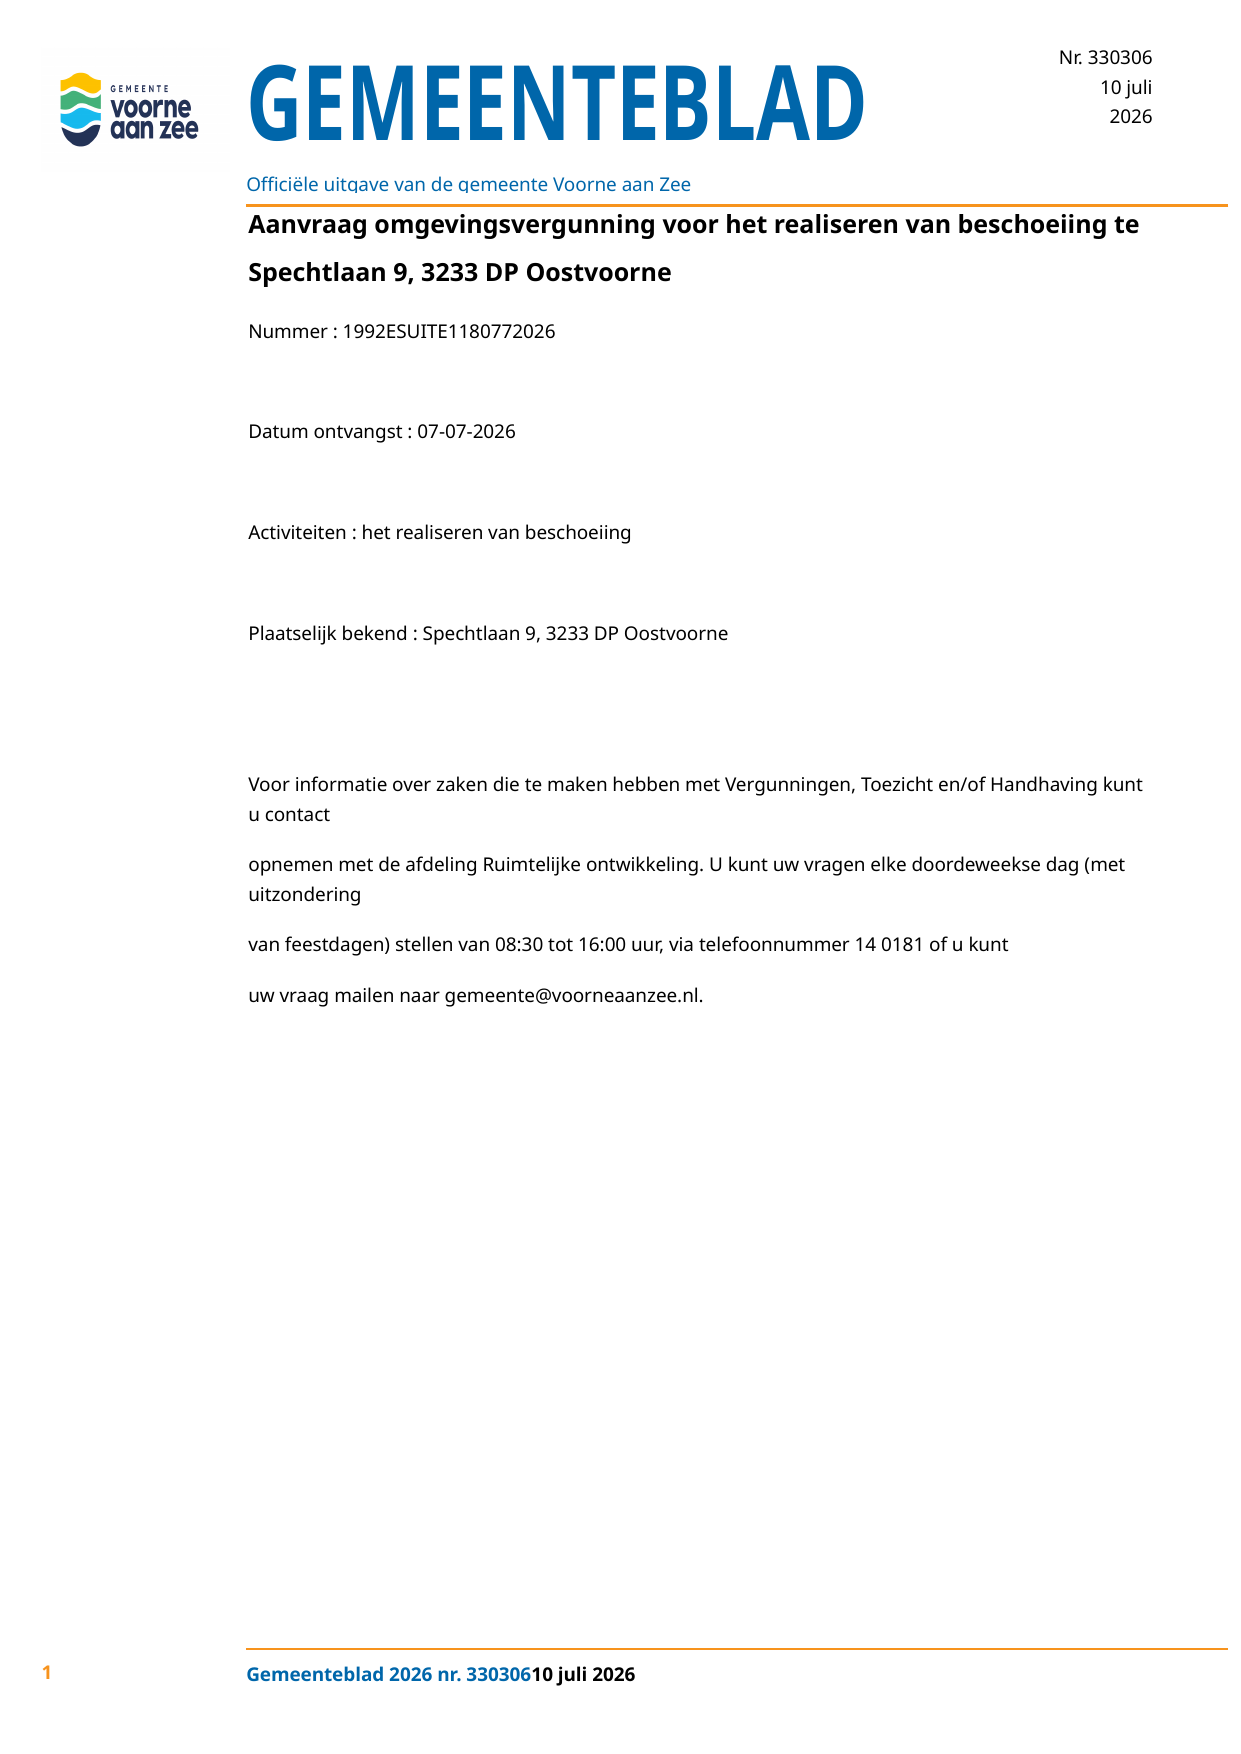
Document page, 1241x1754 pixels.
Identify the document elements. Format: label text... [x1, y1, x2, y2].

picture [41, 47, 231, 172]
text opnemen met de afdeling Ruimtelijke ontwikkeling. U kunt uw vragen elke doordeweekse dag (met uitzondering [248, 852, 1152, 907]
text uw vraag mailen naar gemeente@voorneaanzee.nl. [248, 982, 1152, 1008]
text Nummer : 1992ESUITE1180772026 [248, 318, 1152, 344]
text van feestdagen) stellen van 08:30 tot 16:00 uur, via telefoonnummer 14 0181 of u kunt [248, 932, 1152, 957]
text Aanvraag omgevingsvergunning voor het realiseren van beschoeiing te Spechtlaan 9, 3233 DP Oostvoorne [248, 207, 1152, 288]
text Voor informatie over zaken die te maken hebben met Vergunningen, Toezicht en/of Handhaving kunt u contact [248, 772, 1152, 827]
text Activiteiten : het realiseren van beschoeiing [248, 519, 1152, 545]
text Plaatselijk bekend : Spechtlaan 9, 3233 DP Oostvoorne [248, 620, 1152, 646]
text Datum ontvangst : 07-07-2026 [248, 419, 1152, 444]
